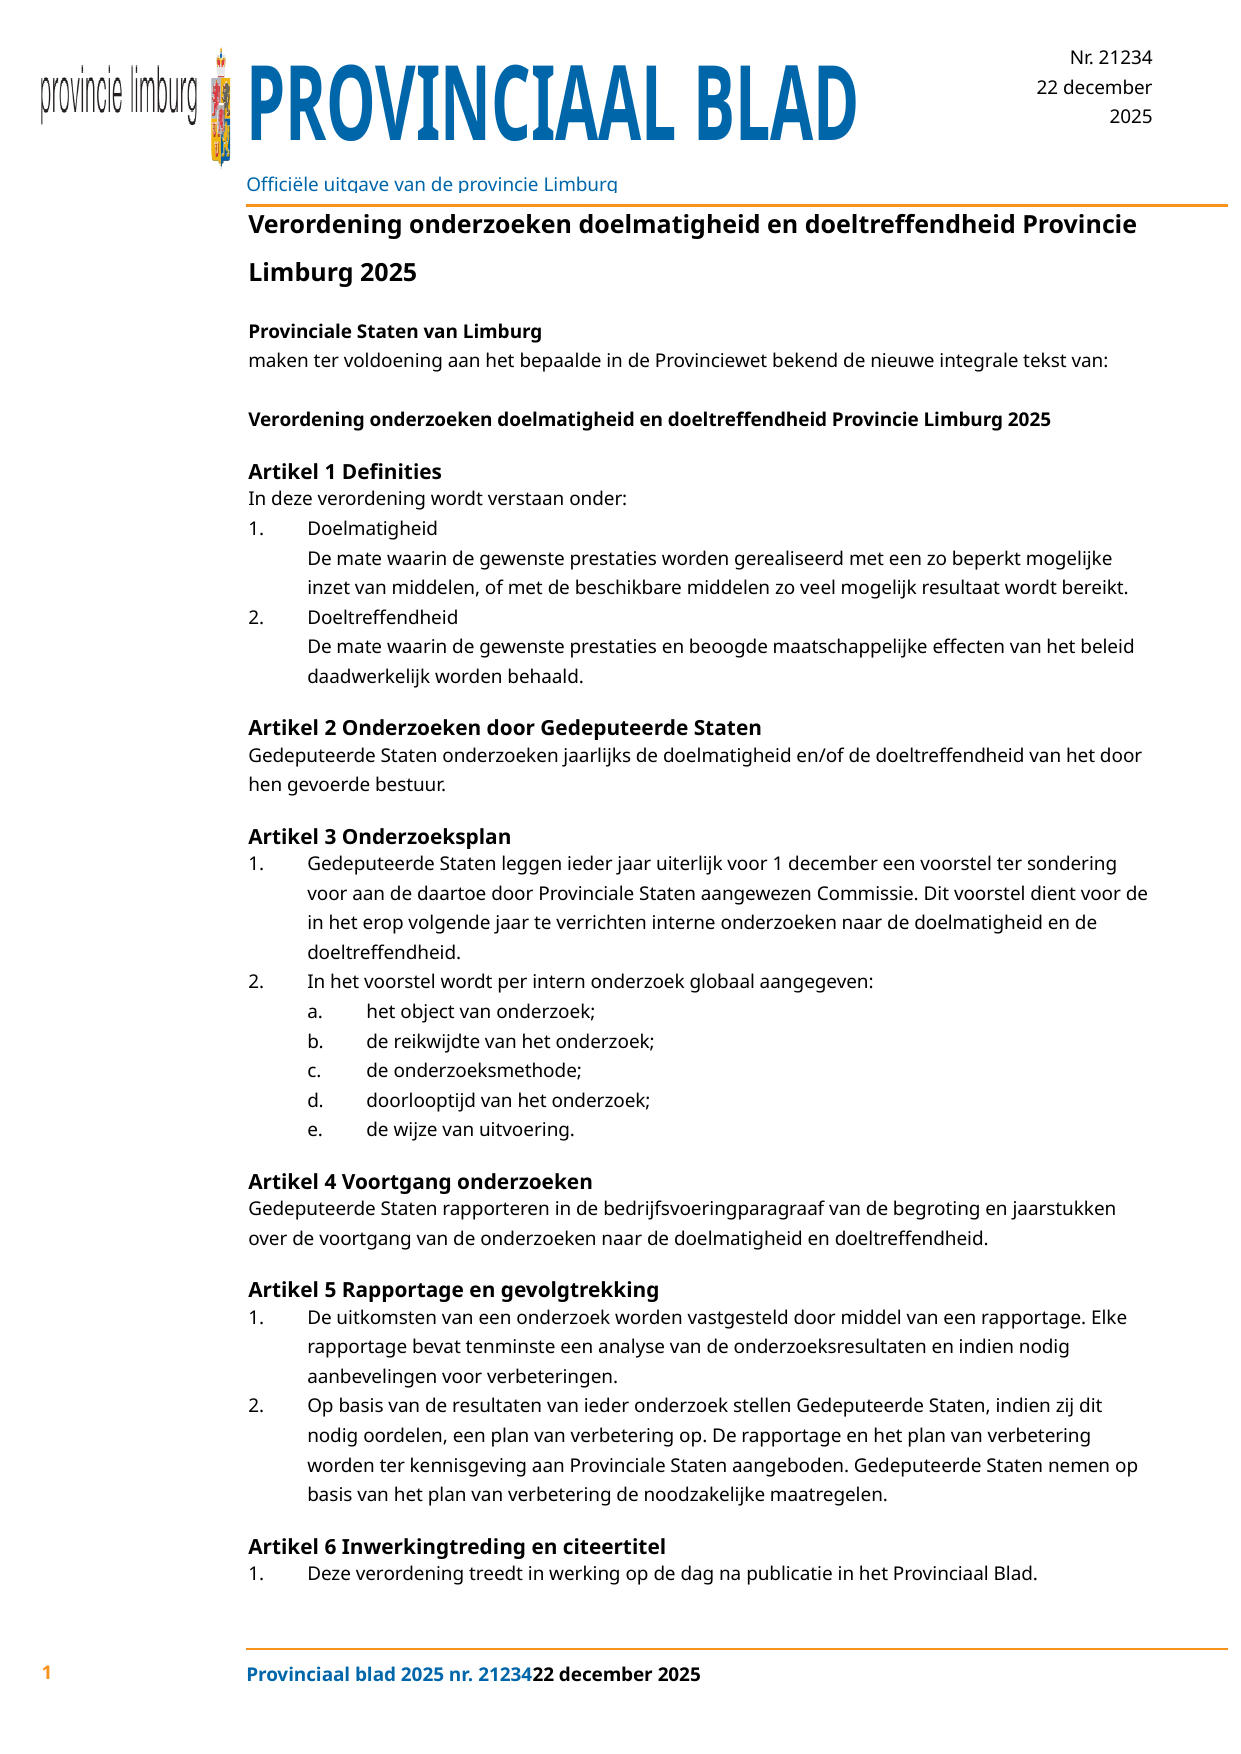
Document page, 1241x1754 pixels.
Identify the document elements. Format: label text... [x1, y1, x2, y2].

list Doelmatigheid [248, 515, 1152, 541]
text Artikel 1 Definities [248, 457, 1152, 486]
list Op basis van de resultaten van ieder onderzoek stellen Gedeputeerde Staten, indien zij dit nodig oordelen, een plan van verbetering op. De rapportage en het plan van verbetering worden ter kennisgeving aan Provinciale Staten aangeboden. Gedeputeerde Staten nemen op basis van het plan van verbetering de noodzakelijke maatregelen. [248, 1393, 1152, 1507]
picture [41, 47, 231, 172]
text Artikel 4 Voortgang onderzoeken [248, 1167, 1152, 1195]
list doorlooptijd van het onderzoek; [307, 1087, 1152, 1113]
list De mate waarin de gewenste prestaties en beoogde maatschappelijke effecten van het beleid daadwerkelijk worden behaald. [248, 633, 1152, 689]
list de onderzoeksmethode; [307, 1057, 1152, 1083]
text Artikel 6 Inwerkingtreding en citeertitel [248, 1532, 1152, 1560]
text In deze verordening wordt verstaan onder: [248, 486, 1152, 511]
text Artikel 2 Onderzoeken door Gedeputeerde Staten [248, 713, 1152, 742]
list In het voorstel wordt per intern onderzoek globaal aangegeven: [248, 969, 1152, 994]
text Gedeputeerde Staten rapporteren in de bedrijfsvoeringparagraaf van de begroting en jaarstukken over de voortgang van de onderzoeken naar de doelmatigheid en doeltreffendheid. [248, 1195, 1152, 1251]
list Doeltreffendheid [248, 604, 1152, 629]
list het object van onderzoek; [307, 998, 1152, 1024]
text Provinciale Staten van Limburg [248, 318, 1152, 344]
list de wijze van uitvoering. [307, 1117, 1152, 1142]
text Artikel 3 Onderzoeksplan [248, 822, 1152, 850]
text Verordening onderzoeken doelmatigheid en doeltreffendheid Provincie Limburg 2025 [248, 407, 1152, 432]
list De mate waarin de gewenste prestaties worden gerealiseerd met een zo beperkt mogelijke inzet van middelen, of met de beschikbare middelen zo veel mogelijk resultaat wordt bereikt. [248, 545, 1152, 600]
list Deze verordening treedt in werking op de dag na publicatie in het Provinciaal Blad. [248, 1560, 1152, 1586]
text Artikel 5 Rapportage en gevolgtrekking [248, 1275, 1152, 1304]
list Gedeputeerde Staten leggen ieder jaar uiterlijk voor 1 december een voorstel ter sondering voor aan de daartoe door Provinciale Staten aangewezen Commissie. Dit voorstel dient voor de in het erop volgende jaar te verrichten interne onderzoeken naar de doelmatigheid en de doeltreffendheid. [248, 850, 1152, 965]
list de reikwijdte van het onderzoek; [307, 1028, 1152, 1053]
text maken ter voldoening aan het bepaalde in de Provinciewet bekend de nieuwe integrale tekst van: [248, 347, 1152, 373]
text Verordening onderzoeken doelmatigheid en doeltreffendheid Provincie Limburg 2025 [248, 207, 1152, 288]
text Gedeputeerde Staten onderzoeken jaarlijks de doelmatigheid en/of de doeltreffendheid van het door hen gevoerde bestuur. [248, 742, 1152, 797]
list De uitkomsten van een onderzoek worden vastgesteld door middel van een rapportage. Elke rapportage bevat tenminste een analyse van de onderzoeksresultaten en indien nodig aanbevelingen voor verbeteringen. [248, 1304, 1152, 1389]
